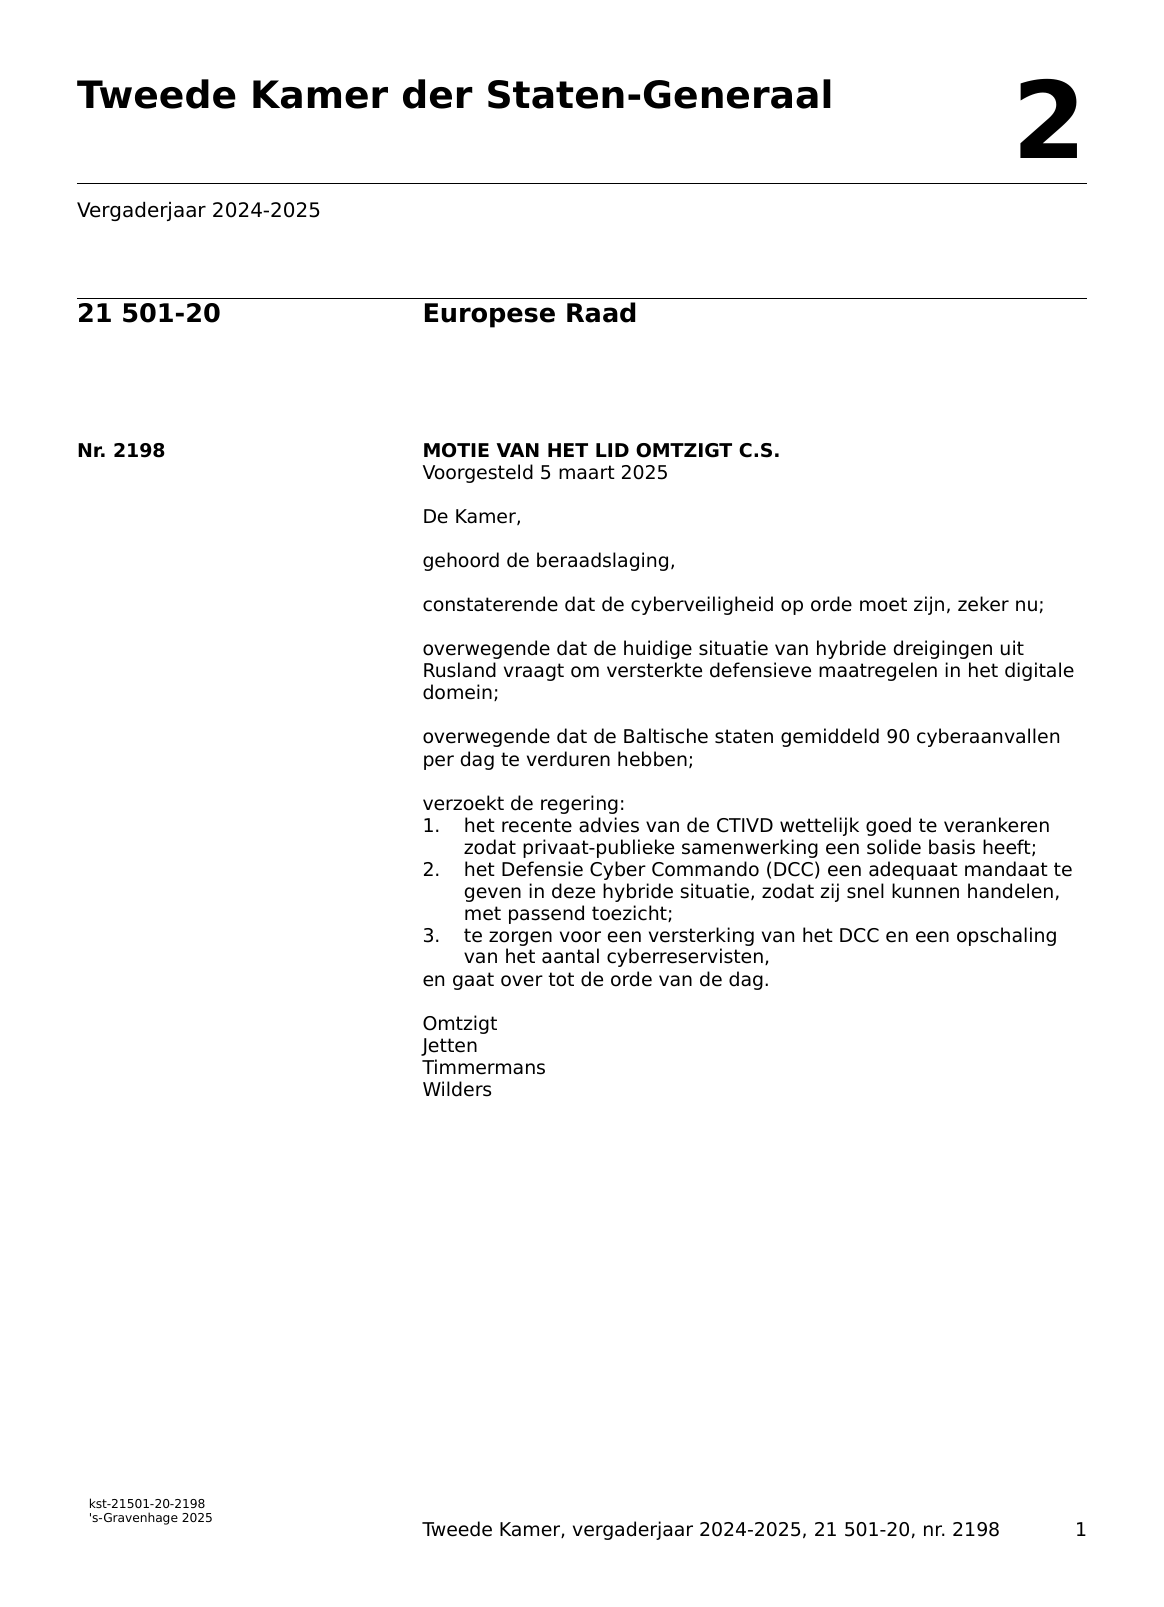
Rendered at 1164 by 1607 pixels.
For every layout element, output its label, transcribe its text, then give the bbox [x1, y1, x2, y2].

text 's-Gravenhage 2025 [88, 1511, 323, 1525]
text constaterende dat de cyberveiligheid op orde moet zijn, zeker nu; [422, 594, 1087, 616]
text verzoekt de regering: [422, 793, 1087, 814]
subtitle Nr. 2198 MOTIE VAN HET LID OMTZIGT C.S. [77, 440, 1087, 462]
text en gaat over tot de orde van de dag. [422, 968, 1087, 990]
text De Kamer, [422, 506, 1087, 528]
text 3. te zorgen voor een versterking van het DCC en een opschaling van het aantal cyberreservisten, [422, 924, 1087, 968]
table_header 2 [886, 59, 1087, 183]
table_cell Vergaderjaar 2024-2025 [77, 184, 1087, 298]
text Voorgesteld 5 maart 2025 [422, 462, 1087, 484]
text overwegende dat de huidige situatie van hybride dreigingen uit Rusland vraagt om versterkte defensieve maatregelen in het digitale domein; [422, 638, 1087, 704]
text kst-21501-20-2198 [88, 1497, 323, 1511]
text Wilders [422, 1078, 1087, 1101]
subtitle 21 501-20 Europese Raad [77, 299, 1087, 329]
text Jetten [422, 1034, 1087, 1057]
text Timmermans [422, 1057, 1087, 1078]
text gehoord de beraadslaging, [422, 550, 1087, 572]
text 1. het recente advies van de CTIVD wettelijk goed te verankeren zodat privaat-publieke samenwerking een solide basis heeft; [422, 814, 1087, 858]
text Omtzigt [422, 1013, 1087, 1034]
text 2. het Defensie Cyber Commando (DCC) een adequaat mandaat te geven in deze hybride situatie, zodat zij snel kunnen handelen, met passend toezicht; [422, 858, 1087, 924]
table_header Tweede Kamer der Staten-Generaal [77, 59, 886, 183]
text overwegende dat de Baltische staten gemiddeld 90 cyberaanvallen per dag te verduren hebben; [422, 726, 1087, 770]
